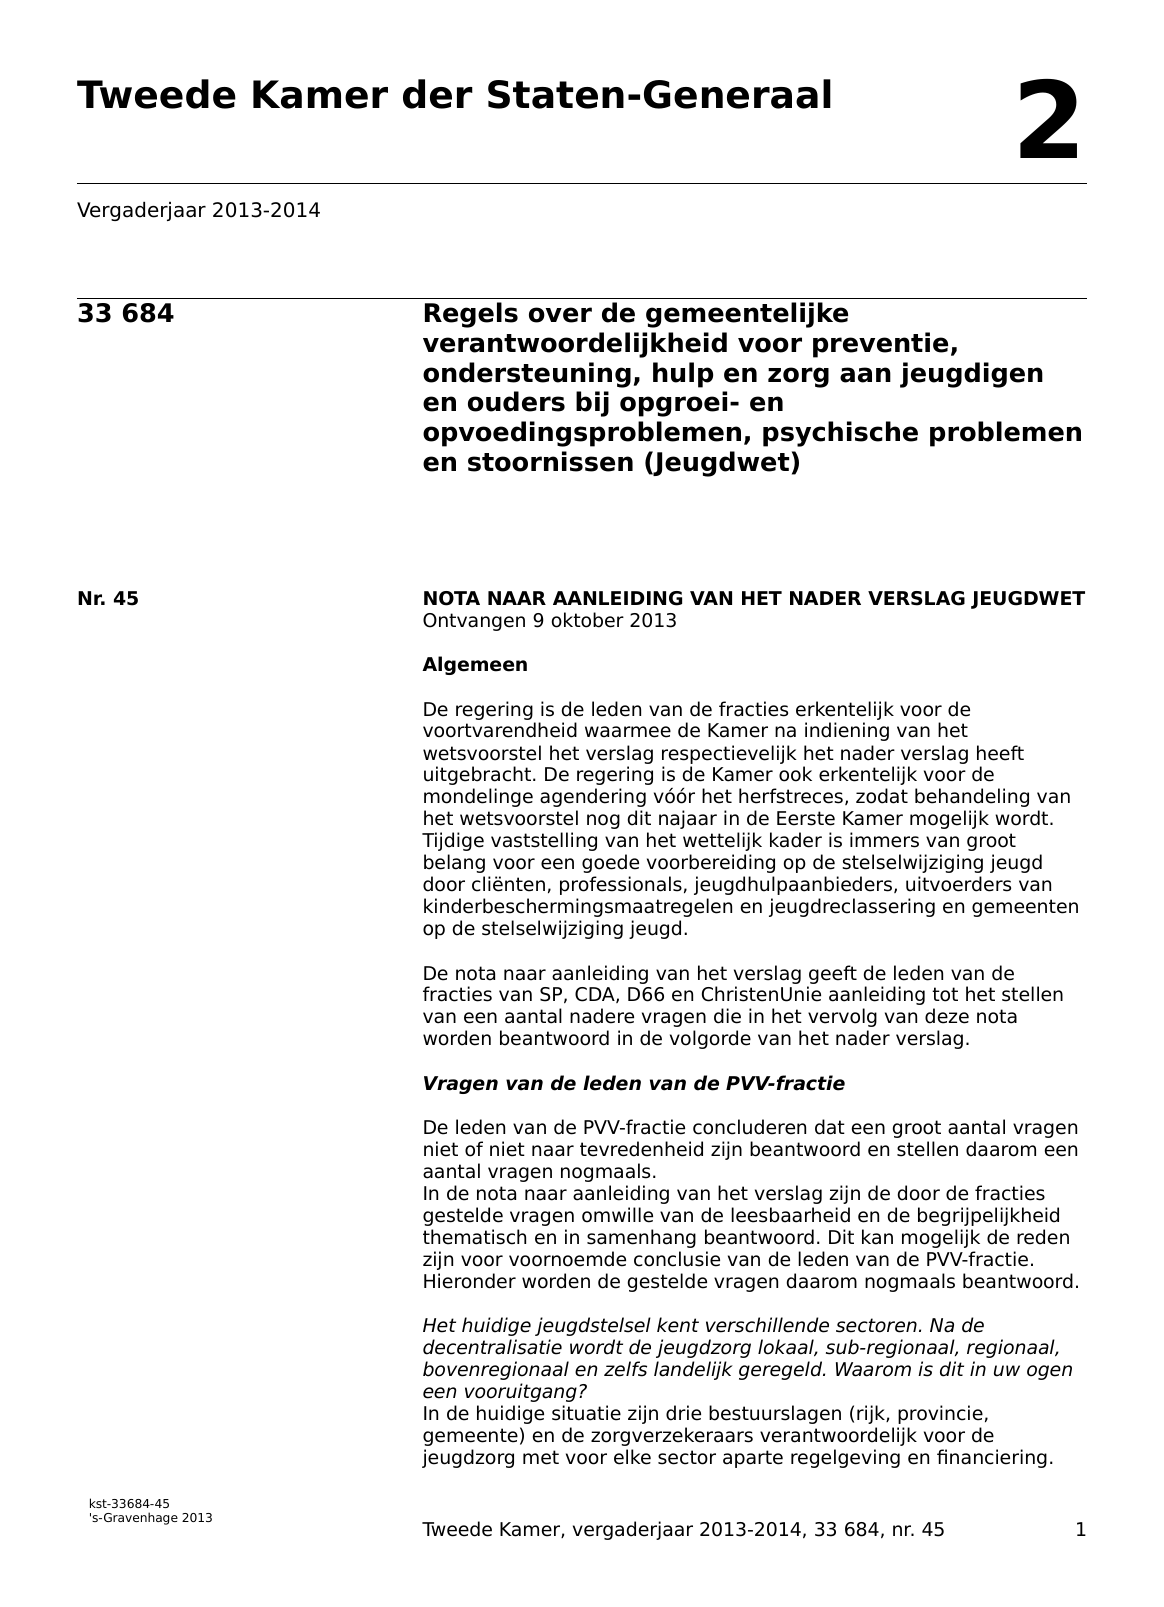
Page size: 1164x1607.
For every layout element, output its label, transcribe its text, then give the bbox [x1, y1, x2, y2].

subtitle Vragen van de leden van de PVV-fractie [422, 1072, 1087, 1094]
text 's-Gravenhage 2013 [88, 1511, 323, 1525]
text De regering is de leden van de fracties erkentelijk voor de voortvarendheid waarmee de Kamer na indiening van het wetsvoorstel het verslag respectievelijk het nader verslag heeft uitgebracht. De regering is de Kamer ook erkentelijk voor de mondelinge agendering vóór het herfstreces, zodat behandeling van het wetsvoorstel nog dit najaar in de Eerste Kamer mogelijk wordt. Tijdige vaststelling van het wettelijk kader is immers van groot belang voor een goede voorbereiding op de stelselwijziging jeugd door cliënten, professionals, jeugdhulpaanbieders, uitvoerders van kinderbeschermingsmaatregelen en jeugdreclassering en gemeenten op de stelselwijziging jeugd. [422, 698, 1087, 940]
table_header Tweede Kamer der Staten-Generaal [77, 59, 886, 183]
subtitle 33 684 Regels over de gemeentelijke verantwoordelijkheid voor preventie, ondersteuning, hulp en zorg aan jeugdigen en ouders bij opgroei- en opvoedingsproblemen, psychische problemen en stoornissen (Jeugdwet) [77, 299, 1087, 477]
text De nota naar aanleiding van het verslag geeft de leden van de fracties van SP, CDA, D66 en ChristenUnie aanleiding tot het stellen van een aantal nadere vragen die in het vervolg van deze nota worden beantwoord in de volgorde van het nader verslag. [422, 962, 1087, 1050]
subtitle Algemeen [422, 654, 1087, 676]
text In de nota naar aanleiding van het verslag zijn de door de fracties gestelde vragen omwille van de leesbaarheid en de begrijpelijkheid thematisch en in samenhang beantwoord. Dit kan mogelijk de reden zijn voor voornoemde conclusie van de leden van de PVV-fractie. Hieronder worden de gestelde vragen daarom nogmaals beantwoord. [422, 1183, 1087, 1292]
text In de huidige situatie zijn drie bestuurslagen (rijk, provincie, gemeente) en de zorgverzekeraars verantwoordelijk voor de jeugdzorg met voor elke sector aparte regelgeving en financiering. [422, 1403, 1087, 1468]
table_header 2 [886, 59, 1087, 183]
text De leden van de PVV-fractie concluderen dat een groot aantal vragen niet of niet naar tevredenheid zijn beantwoord en stellen daarom een aantal vragen nogmaals. [422, 1117, 1087, 1183]
text Ontvangen 9 oktober 2013 [422, 610, 1087, 632]
table_cell Vergaderjaar 2013-2014 [77, 184, 1087, 298]
subtitle Nr. 45 NOTA NAAR AANLEIDING VAN HET NADER VERSLAG JEUGDWET [77, 588, 1087, 610]
text Het huidige jeugdstelsel kent verschillende sectoren. Na de decentralisatie wordt de jeugdzorg lokaal, sub-regionaal, regionaal, bovenregionaal en zelfs landelijk geregeld. Waarom is dit in uw ogen een vooruitgang? [422, 1315, 1087, 1403]
text kst-33684-45 [88, 1497, 323, 1511]
